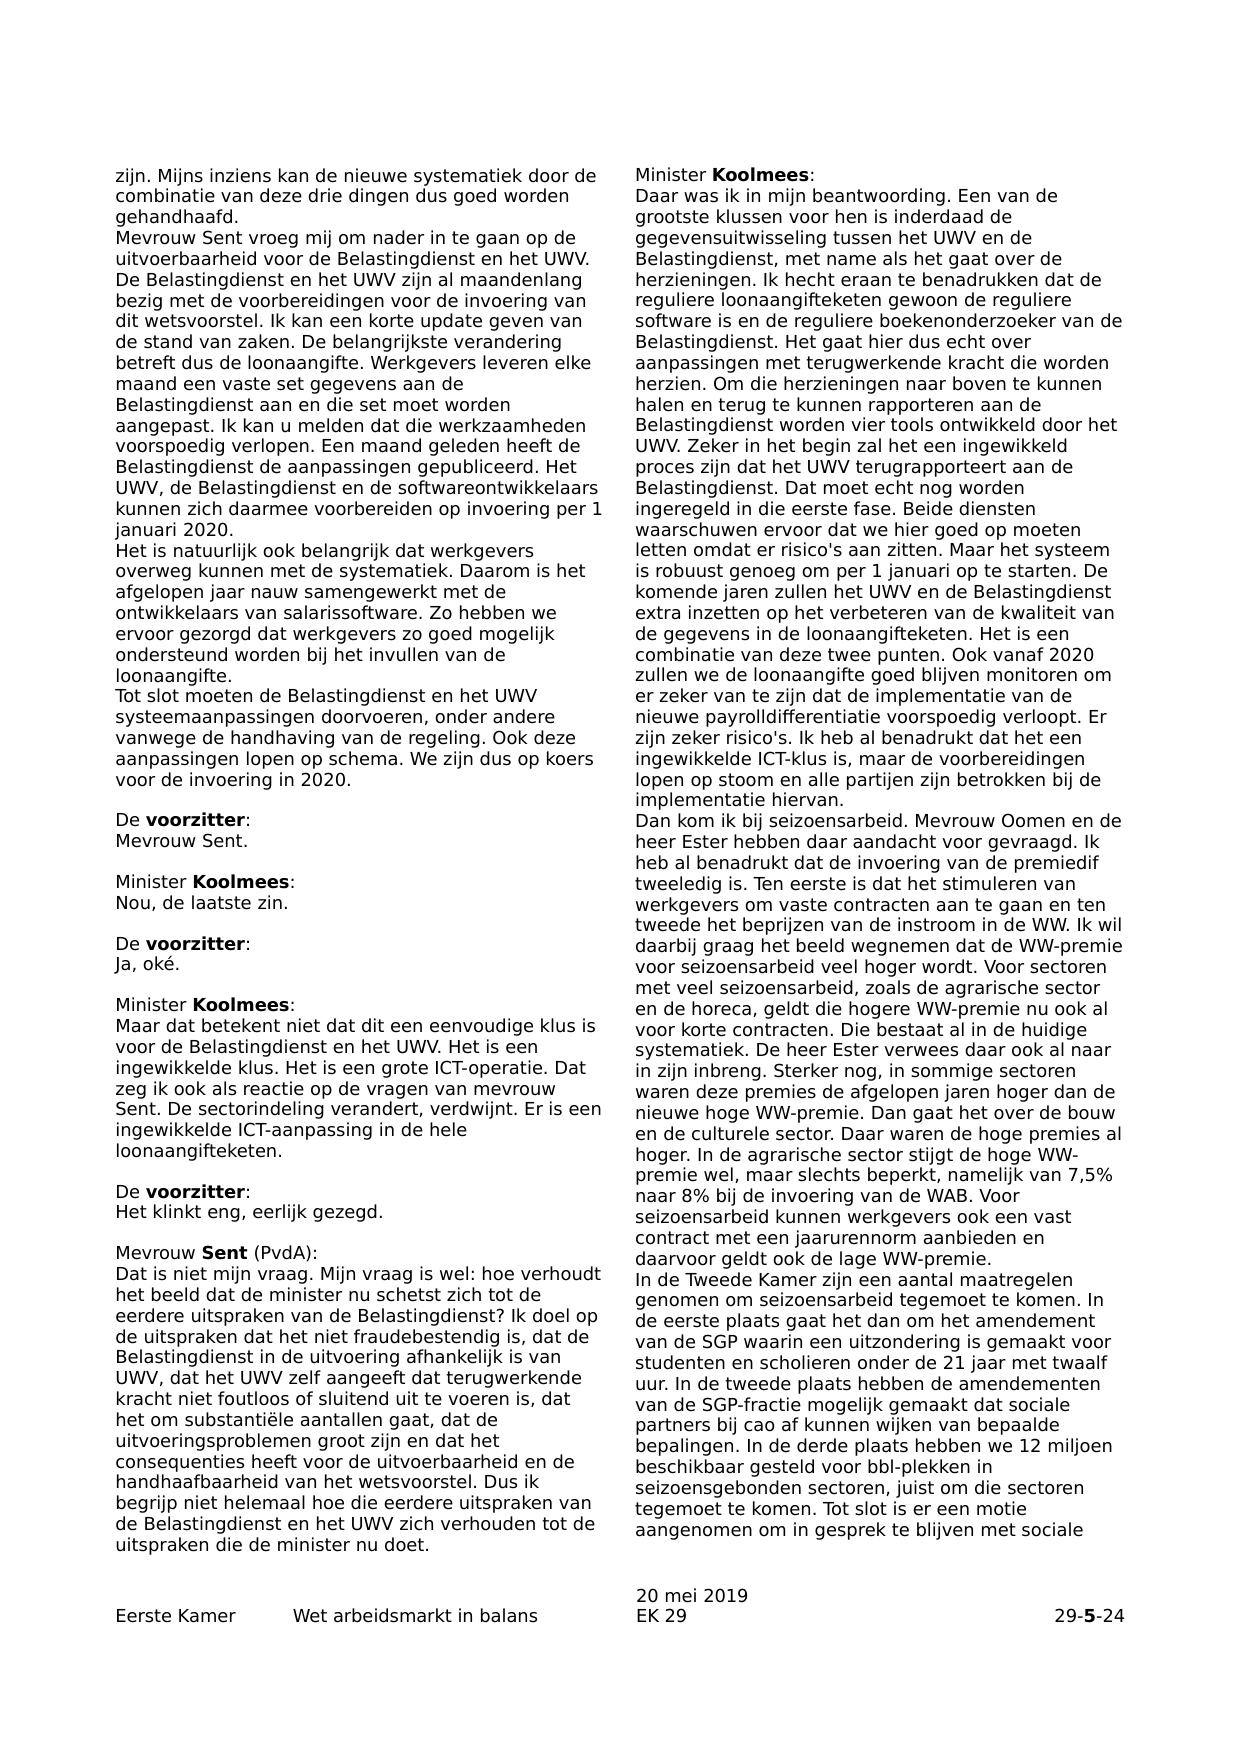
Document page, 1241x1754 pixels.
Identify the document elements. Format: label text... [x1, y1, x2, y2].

text Mevrouw Sent. [115, 831, 605, 852]
text Mevrouw Sent (PvdA): [115, 1243, 605, 1264]
text Minister Koolmees: [115, 872, 605, 893]
text Maar dat betekent niet dat dit een eenvoudige klus is voor de Belastingdienst en het UWV. Het is een ingewikkelde klus. Het is een grote ICT-operatie. Dat zeg ik ook als reactie op de vragen van mevrouw Sent. De sectorindeling verandert, verdwijnt. Er is een ingewikkelde ICT-aanpassing in de hele loonaangifteketen. [115, 1016, 605, 1162]
text In de Tweede Kamer zijn een aantal maatregelen genomen om seizoensarbeid tegemoet te komen. In de eerste plaats gaat het dan om het amendement van de SGP waarin een uitzondering is gemaakt voor studenten en scholieren onder de 21 jaar met twaalf uur. In de tweede plaats hebben de amendementen van de SGP-fractie mogelijk gemaakt dat sociale partners bij cao af kunnen wijken van bepaalde bepalingen. In de derde plaats hebben we 12 miljoen beschikbaar gesteld voor bbl-plekken in seizoensgebonden sectoren, juist om die sectoren tegemoet te komen. Tot slot is er een motie aangenomen om in gesprek te blijven met sociale [635, 1269, 1125, 1540]
text Ja, oké. [115, 954, 605, 975]
text De voorzitter: [115, 1182, 605, 1202]
text De voorzitter: [115, 933, 605, 954]
text Minister Koolmees: [635, 165, 1125, 186]
text Het is natuurlijk ook belangrijk dat werkgevers overweg kunnen met de systematiek. Daarom is het afgelopen jaar nauw samengewerkt met de ontwikkelaars van salarissoftware. Zo hebben we ervoor gezorgd dat werkgevers zo goed mogelijk ondersteund worden bij het invullen van de loonaangifte. [115, 540, 605, 686]
text Minister Koolmees: [115, 995, 605, 1016]
text zijn. Mijns inziens kan de nieuwe systematiek door de combinatie van deze drie dingen dus goed worden gehandhaafd. [115, 165, 605, 228]
text Het klinkt eng, eerlijk gezegd. [115, 1202, 605, 1223]
text Dat is niet mijn vraag. Mijn vraag is wel: hoe verhoudt het beeld dat de minister nu schetst zich tot de eerdere uitspraken van de Belastingdienst? Ik doel op de uitspraken dat het niet fraudebestendig is, dat de Belastingdienst in de uitvoering afhankelijk is van UWV, dat het UWV zelf aangeeft dat terugwerkende kracht niet foutloos of sluitend uit te voeren is, dat het om substantiële aantallen gaat, dat de uitvoeringsproblemen groot zijn en dat het consequenties heeft voor de uitvoerbaarheid en de handhaafbaarheid van het wetsvoorstel. Dus ik begrijp niet helemaal hoe die eerdere uitspraken van de Belastingdienst en het UWV zich verhouden tot de uitspraken die de minister nu doet. [115, 1264, 605, 1556]
text Nou, de laatste zin. [115, 893, 605, 913]
text Tot slot moeten de Belastingdienst en het UWV systeemaanpassingen doorvoeren, onder andere vanwege de handhaving van de regeling. Ook deze aanpassingen lopen op schema. We zijn dus op koers voor de invoering in 2020. [115, 686, 605, 790]
text De voorzitter: [115, 810, 605, 831]
text Dan kom ik bij seizoensarbeid. Mevrouw Oomen en de heer Ester hebben daar aandacht voor gevraagd. Ik heb al benadrukt dat de invoering van de premiedif tweeledig is. Ten eerste is dat het stimuleren van werkgevers om vaste contracten aan te gaan en ten tweede het beprijzen van de instroom in de WW. Ik wil daarbij graag het beeld wegnemen dat de WW-premie voor seizoensarbeid veel hoger wordt. Voor sectoren met veel seizoensarbeid, zoals de agrarische sector en de horeca, geldt die hogere WW-premie nu ook al voor korte contracten. Die bestaat al in de huidige systematiek. De heer Ester verwees daar ook al naar in zijn inbreng. Sterker nog, in sommige sectoren waren deze premies de afgelopen jaren hoger dan de nieuwe hoge WW-premie. Dan gaat het over de bouw en de culturele sector. Daar waren de hoge premies al hoger. In de agrarische sector stijgt de hoge WW-premie wel, maar slechts beperkt, namelijk van 7,5% naar 8% bij de invoering van de WAB. Voor seizoensarbeid kunnen werkgevers ook een vast contract met een jaarurennorm aanbieden en daarvoor geldt ook de lage WW-premie. [635, 811, 1125, 1269]
text Daar was ik in mijn beantwoording. Een van de grootste klussen voor hen is inderdaad de gegevensuitwisseling tussen het UWV en de Belastingdienst, met name als het gaat over de herzieningen. Ik hecht eraan te benadrukken dat de reguliere loonaangifteketen gewoon de reguliere software is en de reguliere boekenonderzoeker van de Belastingdienst. Het gaat hier dus echt over aanpassingen met terugwerkende kracht die worden herzien. Om die herzieningen naar boven te kunnen halen en terug te kunnen rapporteren aan de Belastingdienst worden vier tools ontwikkeld door het UWV. Zeker in het begin zal het een ingewikkeld proces zijn dat het UWV terugrapporteert aan de Belastingdienst. Dat moet echt nog worden ingeregeld in die eerste fase. Beide diensten waarschuwen ervoor dat we hier goed op moeten letten omdat er risico's aan zitten. Maar het systeem is robuust genoeg om per 1 januari op te starten. De komende jaren zullen het UWV en de Belastingdienst extra inzetten op het verbeteren van de kwaliteit van de gegevens in de loonaangifteketen. Het is een combinatie van deze twee punten. Ook vanaf 2020 zullen we de loonaangifte goed blijven monitoren om er zeker van te zijn dat de implementatie van de nieuwe payrolldifferentiatie voorspoedig verloopt. Er zijn zeker risico's. Ik heb al benadrukt dat het een ingewikkelde ICT-klus is, maar de voorbereidingen lopen op stoom en alle partijen zijn betrokken bij de implementatie hiervan. [635, 186, 1125, 811]
text Mevrouw Sent vroeg mij om nader in te gaan op de uitvoerbaarheid voor de Belastingdienst en het UWV. De Belastingdienst en het UWV zijn al maandenlang bezig met de voorbereidingen voor de invoering van dit wetsvoorstel. Ik kan een korte update geven van de stand van zaken. De belangrijkste verandering betreft dus de loonaangifte. Werkgevers leveren elke maand een vaste set gegevens aan de Belastingdienst aan en die set moet worden aangepast. Ik kan u melden dat die werkzaamheden voorspoedig verlopen. Een maand geleden heeft de Belastingdienst de aanpassingen gepubliceerd. Het UWV, de Belastingdienst en de softwareontwikkelaars kunnen zich daarmee voorbereiden op invoering per 1 januari 2020. [115, 228, 605, 540]
